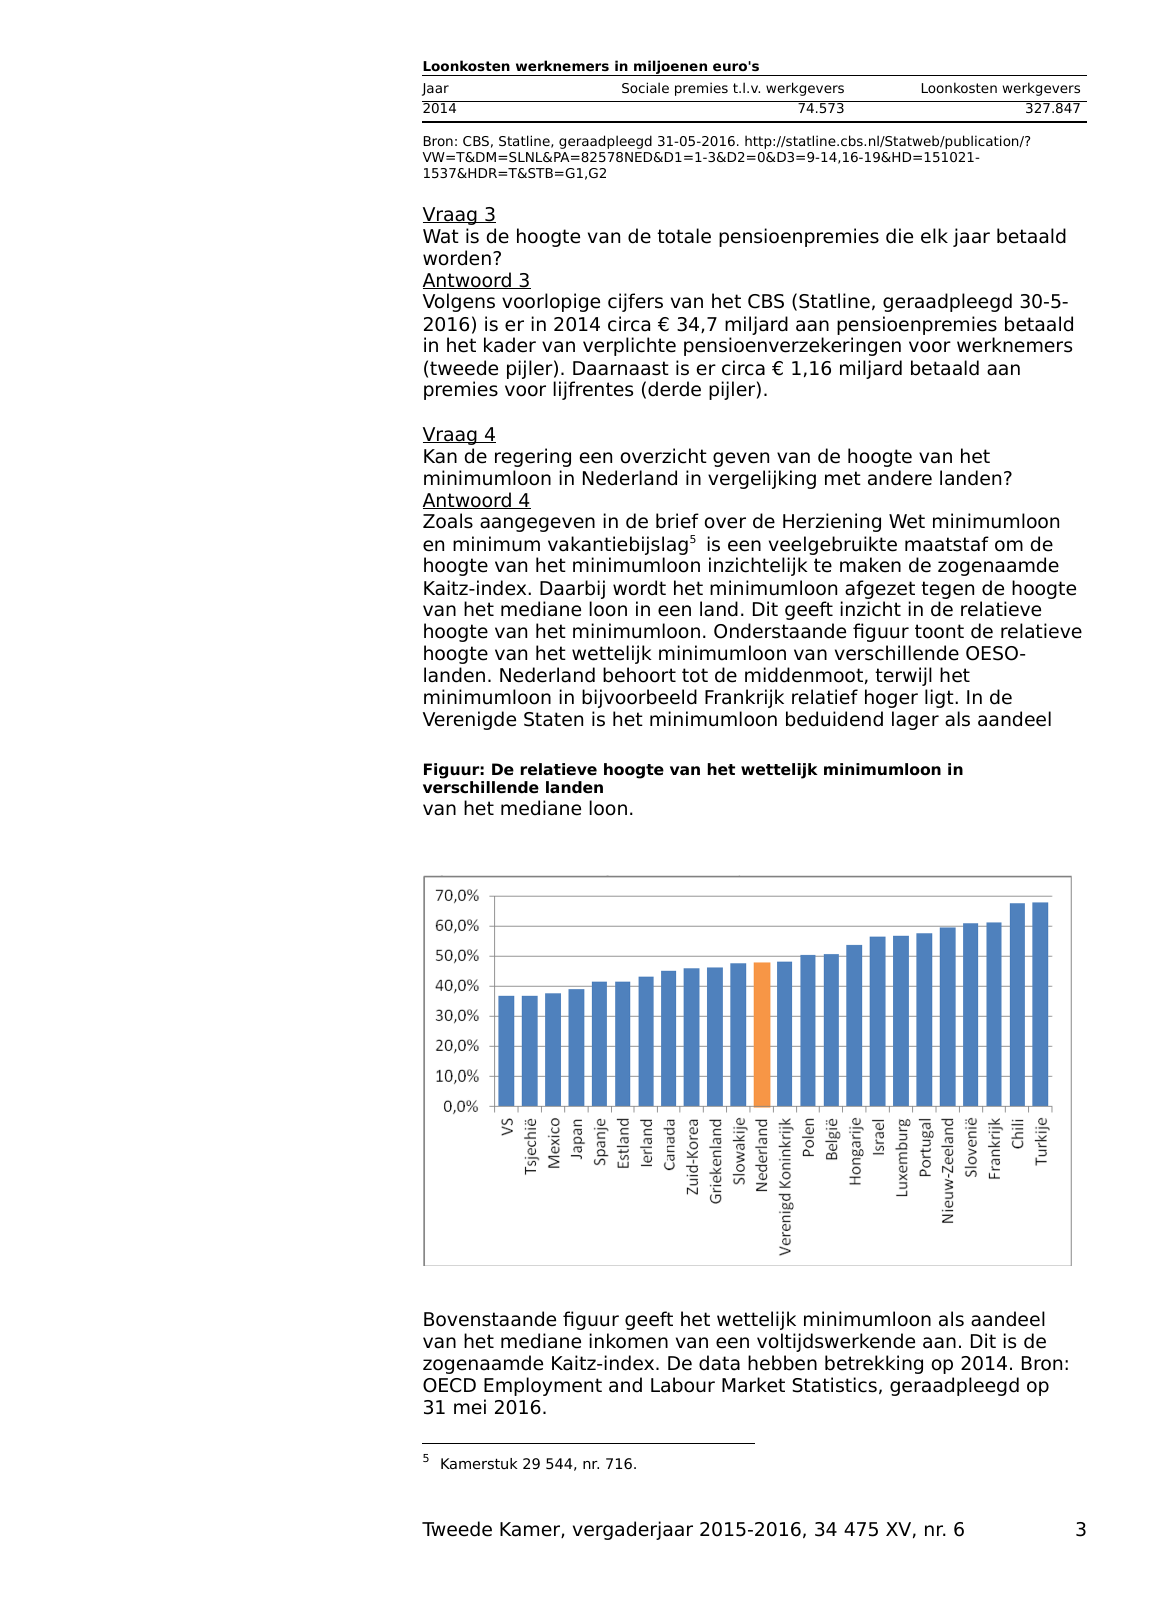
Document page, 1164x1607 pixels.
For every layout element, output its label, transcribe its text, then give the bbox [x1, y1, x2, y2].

text Zoals aangegeven in de brief over de Herziening Wet minimumloon en minimum vakantiebijslag is een veelgebruikte maatstaf om de hoogte van het minimumloon inzichtelijk te maken de zogenaamde Kaitz-index. Daarbij wordt het minimumloon afgezet tegen de hoogte van het mediane loon in een land. Dit geeft inzicht in de relatieve hoogte van het minimumloon. Onderstaande figuur toont de relatieve hoogte van het wettelijk minimumloon van verschillende OESO-landen. Nederland behoort tot de middenmoot, terwijl het minimumloon in bijvoorbeeld Frankrijk relatief hoger ligt. In de Verenigde Staten is het minimumloon beduidend lager als aandeel van het mediane loon. [422, 511, 1087, 819]
table_cell Sociale premies t.l.v. werkgevers [614, 76, 850, 101]
picture [422, 875, 1072, 1266]
text Vraag 4 [422, 423, 1087, 446]
table_header Loonkosten werknemers in miljoenen euro's [422, 59, 1087, 75]
table_cell Bron: CBS, Statline, geraadpleegd 31-05-2016. http://statline.cbs.nl/Statweb/publication/?VW=T&DM=SLNL&PA=82578NED&D1=1-3&D2=0&D3=9-14,16-19&HD=151021-1537&HDR=T&STB=G1,G2 [422, 123, 1087, 181]
table_cell Jaar [422, 76, 614, 101]
text Antwoord 3 [422, 269, 1087, 291]
table_cell 2014 [422, 102, 614, 121]
table_cell 74.573 [614, 102, 850, 121]
text Vraag 3 [422, 203, 1087, 226]
text Kamerstuk 29 544, nr. 716. [422, 1452, 1087, 1474]
text Figuur: De relatieve hoogte van het wettelijk minimumloon in verschillende landen [422, 761, 1072, 797]
text Bovenstaande figuur geeft het wettelijk minimumloon als aandeel van het mediane inkomen van een voltijdswerkende aan. Dit is de zogenaamde Kaitz-index. De data hebben betrekking op 2014. Bron: OECD Employment and Labour Market Statistics, geraadpleegd op 31 mei 2016. [422, 1309, 1087, 1419]
table_cell 327.847 [850, 102, 1087, 121]
text Kan de regering een overzicht geven van de hoogte van het minimumloon in Nederland in vergelijking met andere landen? [422, 446, 1087, 489]
text Volgens voorlopige cijfers van het CBS (Statline, geraadpleegd 30-5-2016) is er in 2014 circa € 34,7 miljard aan pensioenpremies betaald in het kader van verplichte pensioenverzekeringen voor werknemers (tweede pijler). Daarnaast is er circa € 1,16 miljard betaald aan premies voor lijfrentes (derde pijler). [422, 291, 1087, 401]
text Antwoord 4 [422, 489, 1087, 511]
table_cell Loonkosten werkgevers [850, 76, 1087, 101]
text Wat is de hoogte van de totale pensioenpremies die elk jaar betaald worden? [422, 226, 1087, 269]
